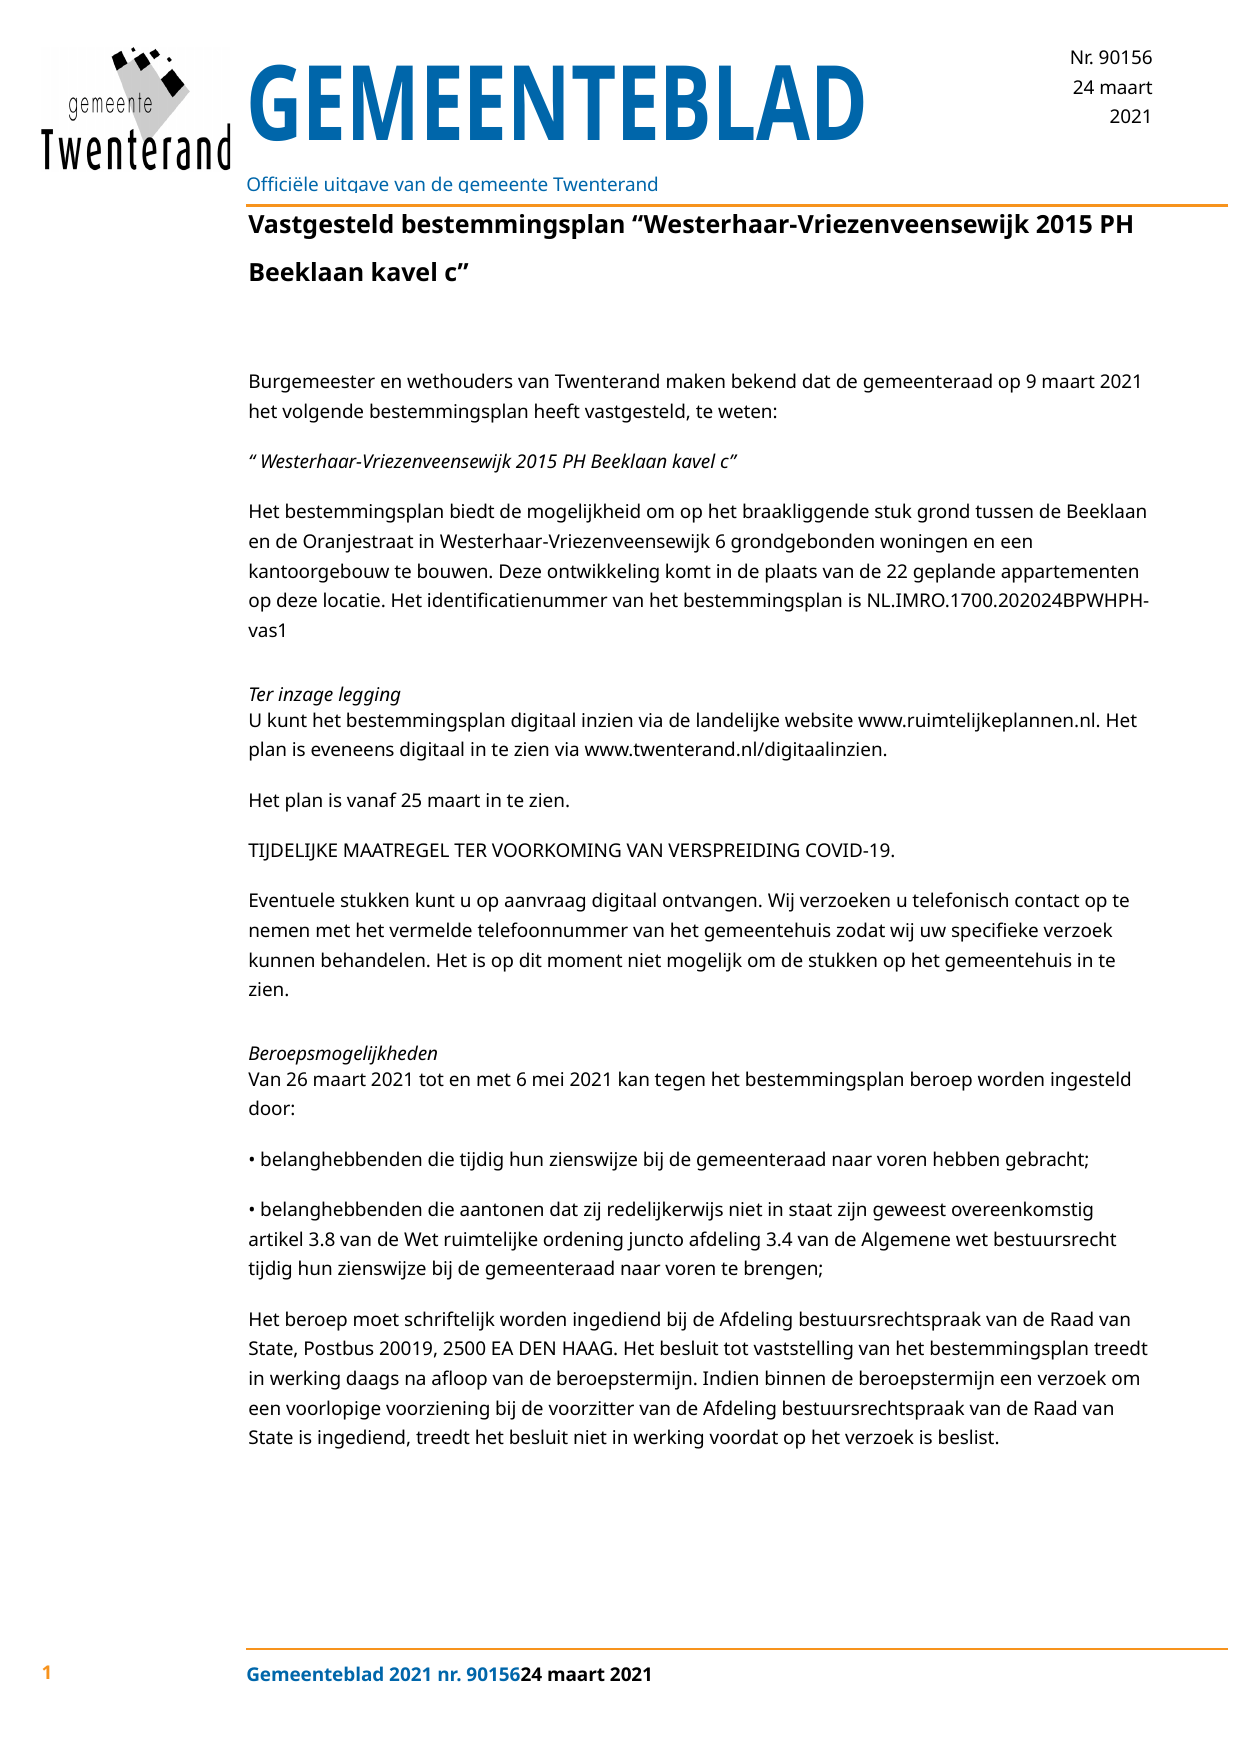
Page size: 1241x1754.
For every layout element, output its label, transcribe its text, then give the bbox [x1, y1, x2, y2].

picture [41, 47, 231, 172]
text Het beroep moet schriftelijk worden ingediend bij de Afdeling bestuursrechtspraak van de Raad van State, Postbus 20019, 2500 EA DEN HAAG. Het besluit tot vaststelling van het bestemmingsplan treedt in werking daags na afloop van de beroepstermijn. Indien binnen de beroepstermijn een verzoek om een voorlopige voorziening bij de voorzitter van de Afdeling bestuursrechtspraak van de Raad van State is ingediend, treedt het besluit niet in werking voordat op het verzoek is beslist. [248, 1306, 1152, 1450]
text Beroepsmogelijkheden [248, 1040, 1152, 1066]
text Vastgesteld bestemmingsplan “Westerhaar-Vriezenveensewijk 2015 PH Beeklaan kavel c” [248, 207, 1152, 288]
text Burgemeester en wethouders van Twenterand maken bekend dat de gemeenteraad op 9 maart 2021 het volgende bestemmingsplan heeft vastgesteld, te weten: [248, 368, 1152, 424]
text Eventuele stukken kunt u op aanvraag digitaal ontvangen. Wij verzoeken u telefonisch contact op te nemen met het vermelde telefoonnummer van het gemeentehuis zodat wij uw specifieke verzoek kunnen behandelen. Het is op dit moment niet mogelijk om de stukken op het gemeentehuis in te zien. [248, 888, 1152, 1002]
text • belanghebbenden die aantonen dat zij redelijkerwijs niet in staat zijn geweest overeenkomstig artikel 3.8 van de Wet ruimtelijke ordening juncto afdeling 3.4 van de Algemene wet bestuursrecht tijdig hun zienswijze bij de gemeenteraad naar voren te brengen; [248, 1196, 1152, 1281]
text TIJDELIJKE MAATREGEL TER VOORKOMING VAN VERSPREIDING COVID-19. [248, 837, 1152, 863]
text Het plan is vanaf 25 maart in te zien. [248, 787, 1152, 812]
text Ter inzage legging [248, 681, 1152, 707]
text • belanghebbenden die tijdig hun zienswijze bij de gemeenteraad naar voren hebben gebracht; [248, 1146, 1152, 1172]
text “ Westerhaar-Vriezenveensewijk 2015 PH Beeklaan kavel c” [248, 448, 1152, 474]
text Van 26 maart 2021 tot en met 6 mei 2021 kan tegen het bestemmingsplan beroep worden ingesteld door: [248, 1066, 1152, 1121]
text U kunt het bestemmingsplan digitaal inzien via de landelijke website www.ruimtelijkeplannen.nl. Het plan is eveneens digitaal in te zien via www.twenterand.nl/digitaalinzien. [248, 707, 1152, 762]
text Het bestemmingsplan biedt de mogelijkheid om op het braakliggende stuk grond tussen de Beeklaan en de Oranjestraat in Westerhaar-Vriezenveensewijk 6 grondgebonden woningen en een kantoorgebouw te bouwen. Deze ontwikkeling komt in de plaats van de 22 geplande appartementen op deze locatie. Het identificatienummer van het bestemmingsplan is NL.IMRO.1700.202024BPWHPH-vas1 [248, 499, 1152, 643]
